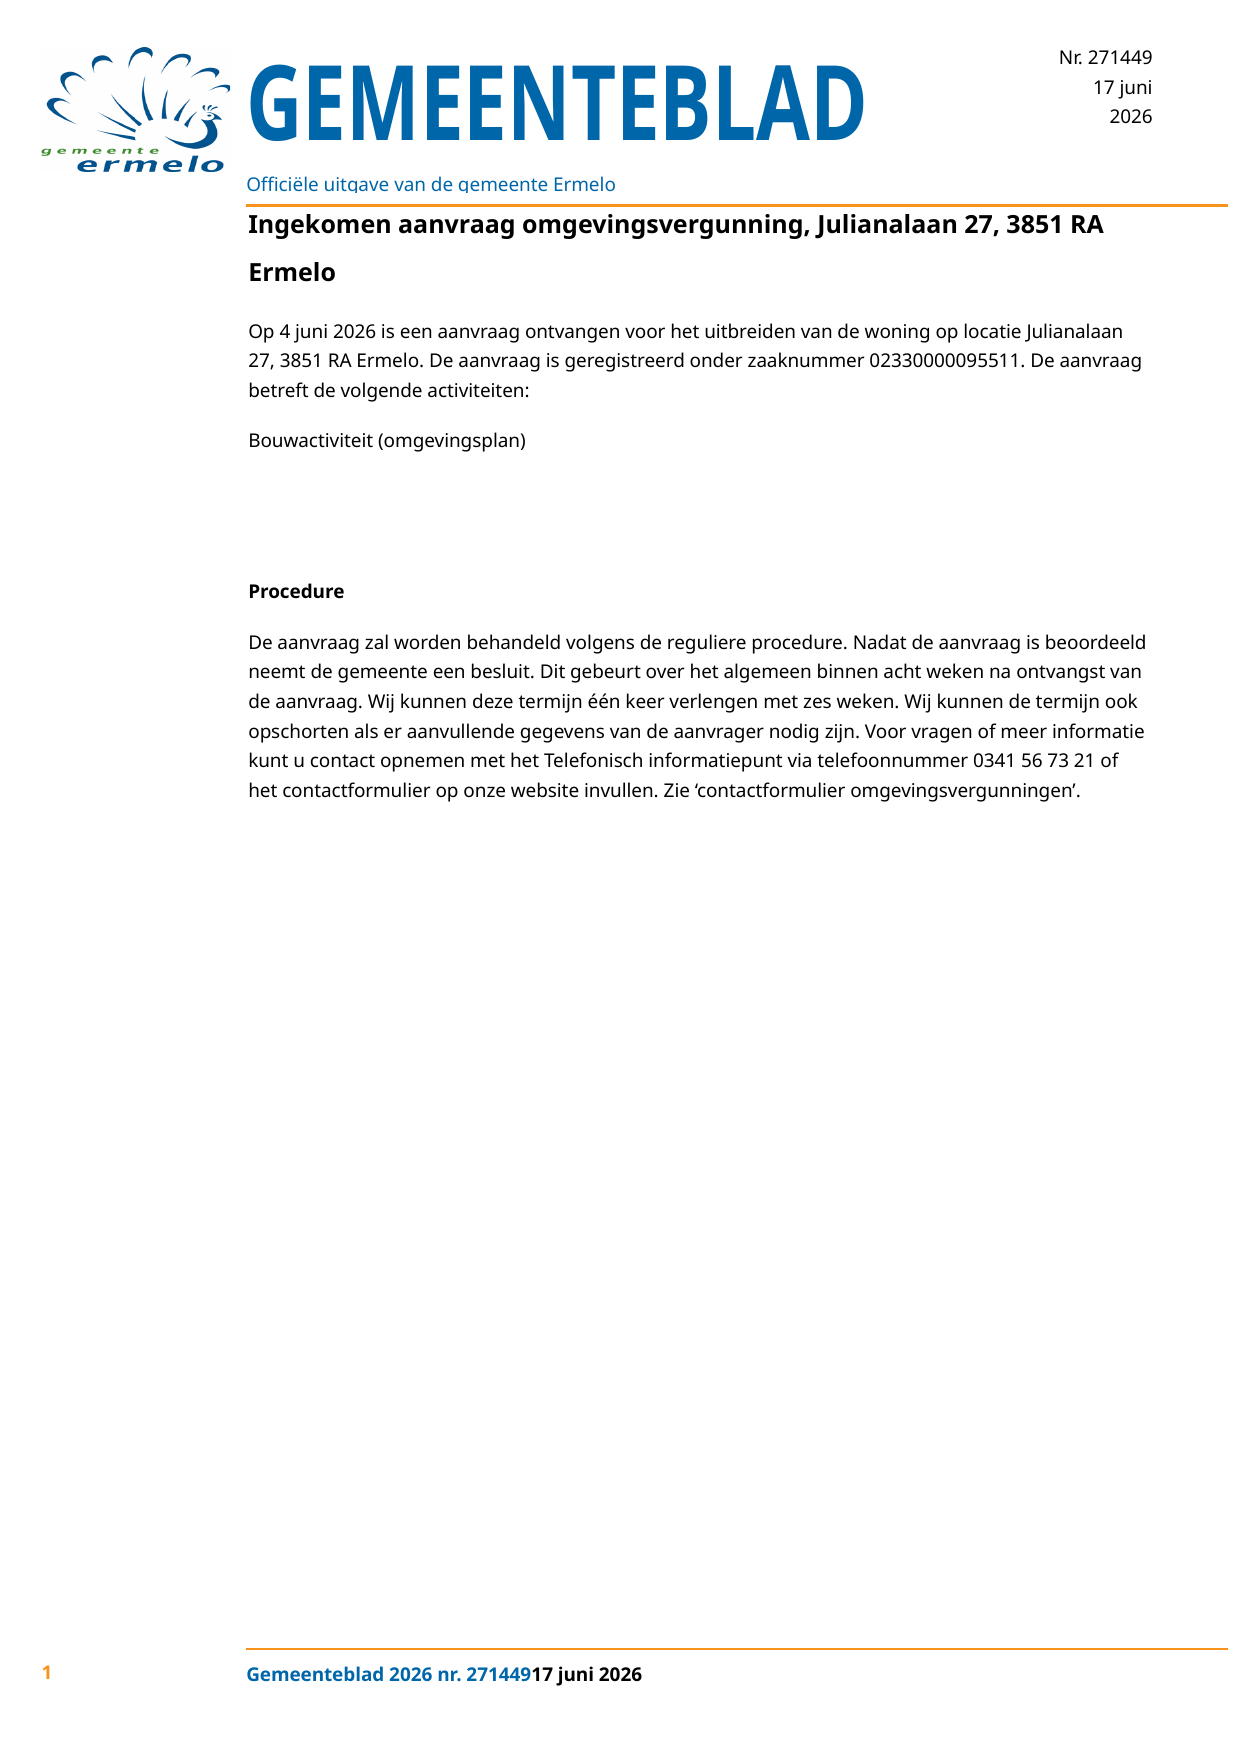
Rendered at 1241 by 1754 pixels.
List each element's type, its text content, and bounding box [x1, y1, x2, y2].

text De aanvraag zal worden behandeld volgens de reguliere procedure. Nadat de aanvraag is beoordeeld neemt de gemeente een besluit. Dit gebeurt over het algemeen binnen acht weken na ontvangst van de aanvraag. Wij kunnen deze termijn één keer verlengen met zes weken. Wij kunnen de termijn ook opschorten als er aanvullende gegevens van de aanvrager nodig zijn. Voor vragen of meer informatie kunt u contact opnemen met het Telefonisch informatiepunt via telefoonnummer 0341 56 73 21 of het contactformulier op onze website invullen. Zie ‘contactformulier omgevingsvergunningen’. [248, 629, 1152, 803]
picture [41, 47, 231, 172]
text Ingekomen aanvraag omgevingsvergunning, Julianalaan 27, 3851 RA Ermelo [248, 207, 1152, 288]
text Op 4 juni 2026 is een aanvraag ontvangen voor het uitbreiden van de woning op locatie Julianalaan 27, 3851 RA Ermelo. De aanvraag is geregistreerd onder zaaknummer 02330000095511. De aanvraag betreft de volgende activiteiten: [248, 318, 1152, 403]
text Bouwactiviteit (omgevingsplan) [248, 427, 1152, 453]
text Procedure [248, 579, 1152, 604]
